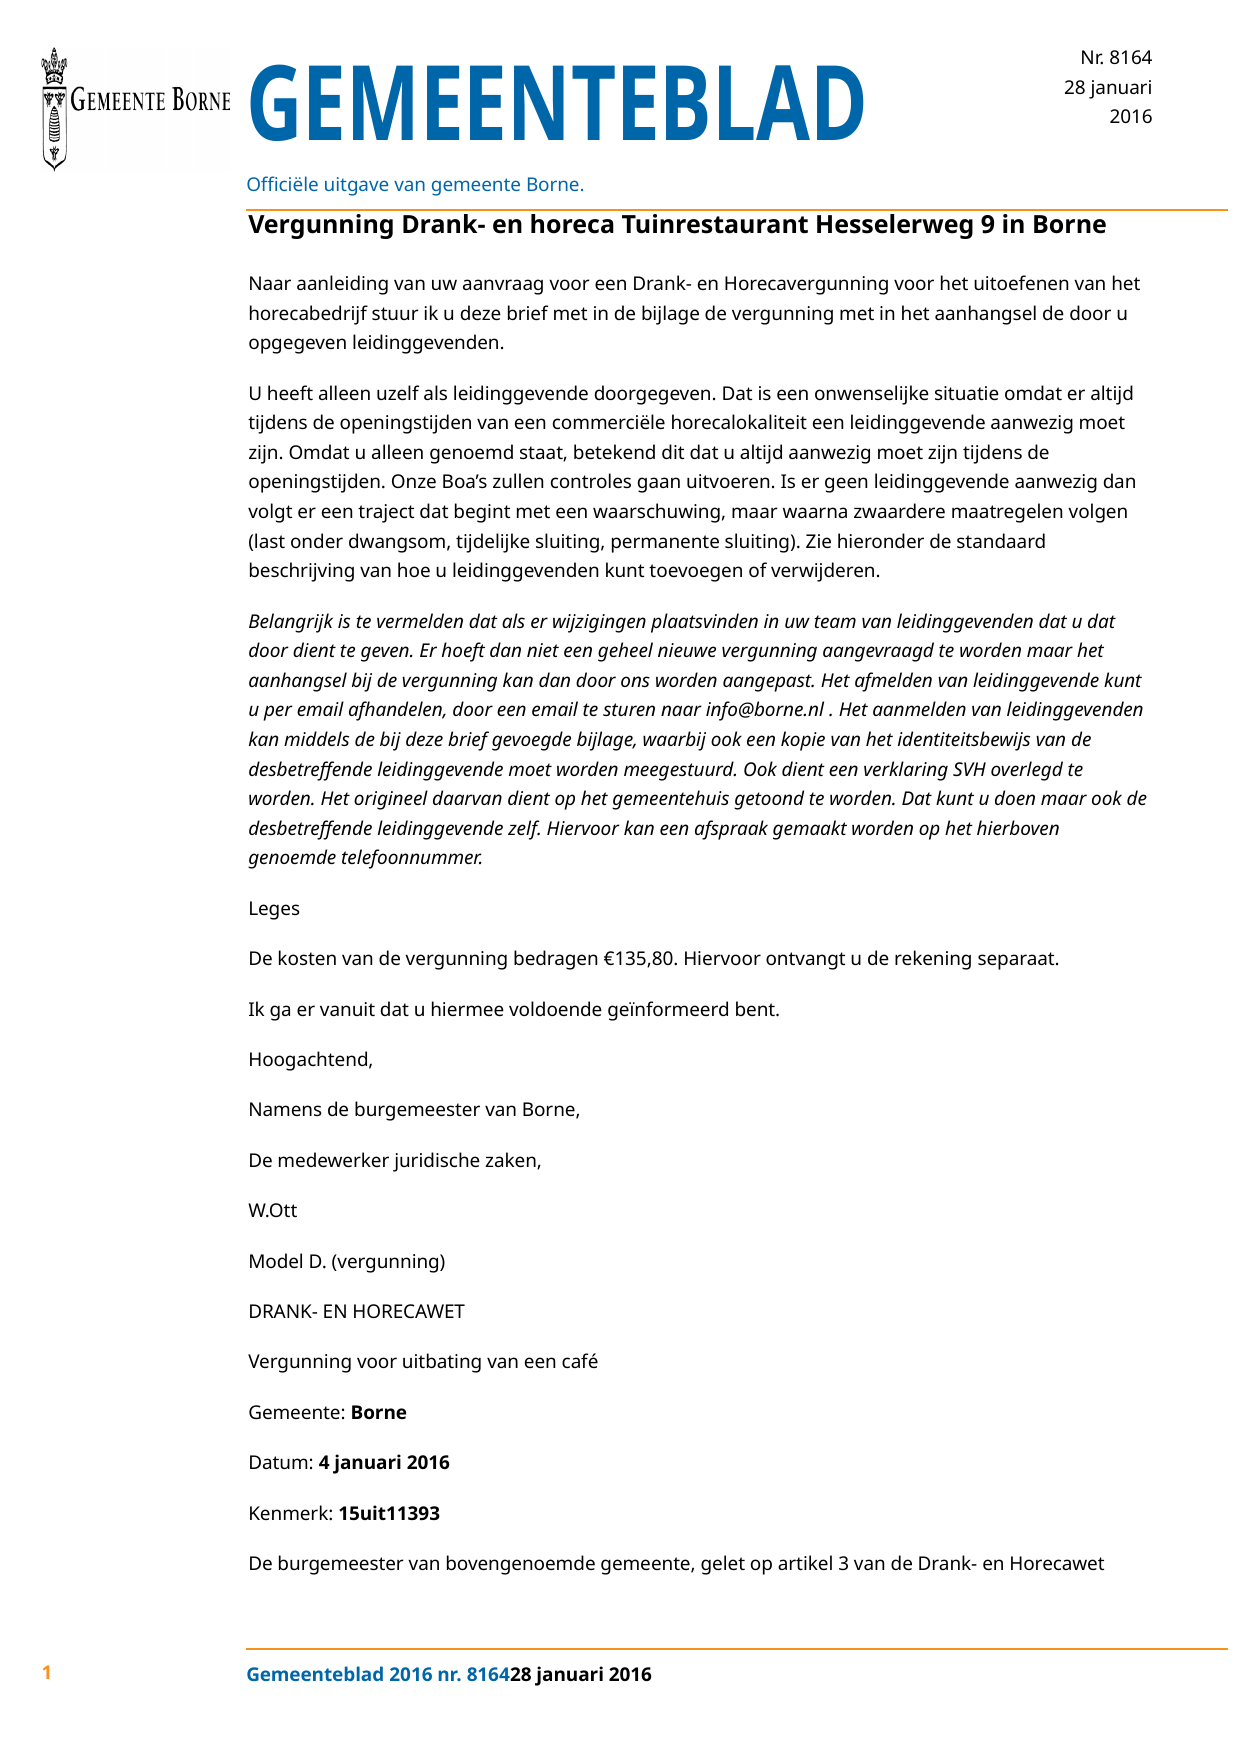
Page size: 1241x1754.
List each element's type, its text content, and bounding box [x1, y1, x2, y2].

text Ik ga er vanuit dat u hiermee voldoende geïnformeerd bent. [248, 996, 1152, 1021]
text Model D. (vergunning) [248, 1248, 1152, 1273]
text De burgemeester van bovengenoemde gemeente, gelet op artikel 3 van de Drank- en Horecawet [248, 1550, 1152, 1576]
text DRANK- EN HORECAWET [248, 1298, 1152, 1324]
text Vergunning Drank- en horeca Tuinrestaurant Hesselerweg 9 in Borne [248, 211, 1152, 241]
picture [41, 47, 231, 172]
text De kosten van de vergunning bedragen €135,80. Hiervoor ontvangt u de rekening separaat. [248, 945, 1152, 971]
text De medewerker juridische zaken, [248, 1147, 1152, 1173]
text Namens de burgemeester van Borne, [248, 1097, 1152, 1122]
text Belangrijk is te vermelden dat als er wijzigingen plaatsvinden in uw team van leidinggevenden dat u dat door dient te geven. Er hoeft dan niet een geheel nieuwe vergunning aangevraagd te worden maar het aanhangsel bij de vergunning kan dan door ons worden aangepast. Het afmelden van leidinggevende kunt u per email afhandelen, door een email te sturen naar info@borne.nl . Het aanmelden van leidinggevenden kan middels de bij deze brief gevoegde bijlage, waarbij ook een kopie van het identiteitsbewijs van de desbetreffende leidinggevende moet worden meegestuurd. Ook dient een verklaring SVH overlegd te worden. Het origineel daarvan dient op het gemeentehuis getoond te worden. Dat kunt u doen maar ook de desbetreffende leidinggevende zelf. Hiervoor kan een afspraak gemaakt worden op het hierboven genoemde telefoonnummer. [248, 608, 1152, 870]
text Vergunning voor uitbating van een café [248, 1349, 1152, 1374]
text Kenmerk: 15uit11393 [248, 1500, 1152, 1526]
text Leges [248, 895, 1152, 921]
text Datum: 4 januari 2016 [248, 1449, 1152, 1475]
text Gemeente: Borne [248, 1399, 1152, 1425]
text Naar aanleiding van uw aanvraag voor een Drank- en Horecavergunning voor het uitoefenen van het horecabedrijf stuur ik u deze brief met in de bijlage de vergunning met in het aanhangsel de door u opgegeven leidinggevenden. [248, 270, 1152, 355]
text W.Ott [248, 1197, 1152, 1223]
text U heeft alleen uzelf als leidinggevende doorgegeven. Dat is een onwenselijke situatie omdat er altijd tijdens de openingstijden van een commerciële horecalokaliteit een leidinggevende aanwezig moet zijn. Omdat u alleen genoemd staat, betekend dit dat u altijd aanwezig moet zijn tijdens de openingstijden. Onze Boa’s zullen controles gaan uitvoeren. Is er geen leidinggevende aanwezig dan volgt er een traject dat begint met een waarschuwing, maar waarna zwaardere maatregelen volgen (last onder dwangsom, tijdelijke sluiting, permanente sluiting). Zie hieronder de standaard beschrijving van hoe u leidinggevenden kunt toevoegen of verwijderen. [248, 380, 1152, 583]
text Hoogachtend, [248, 1046, 1152, 1072]
